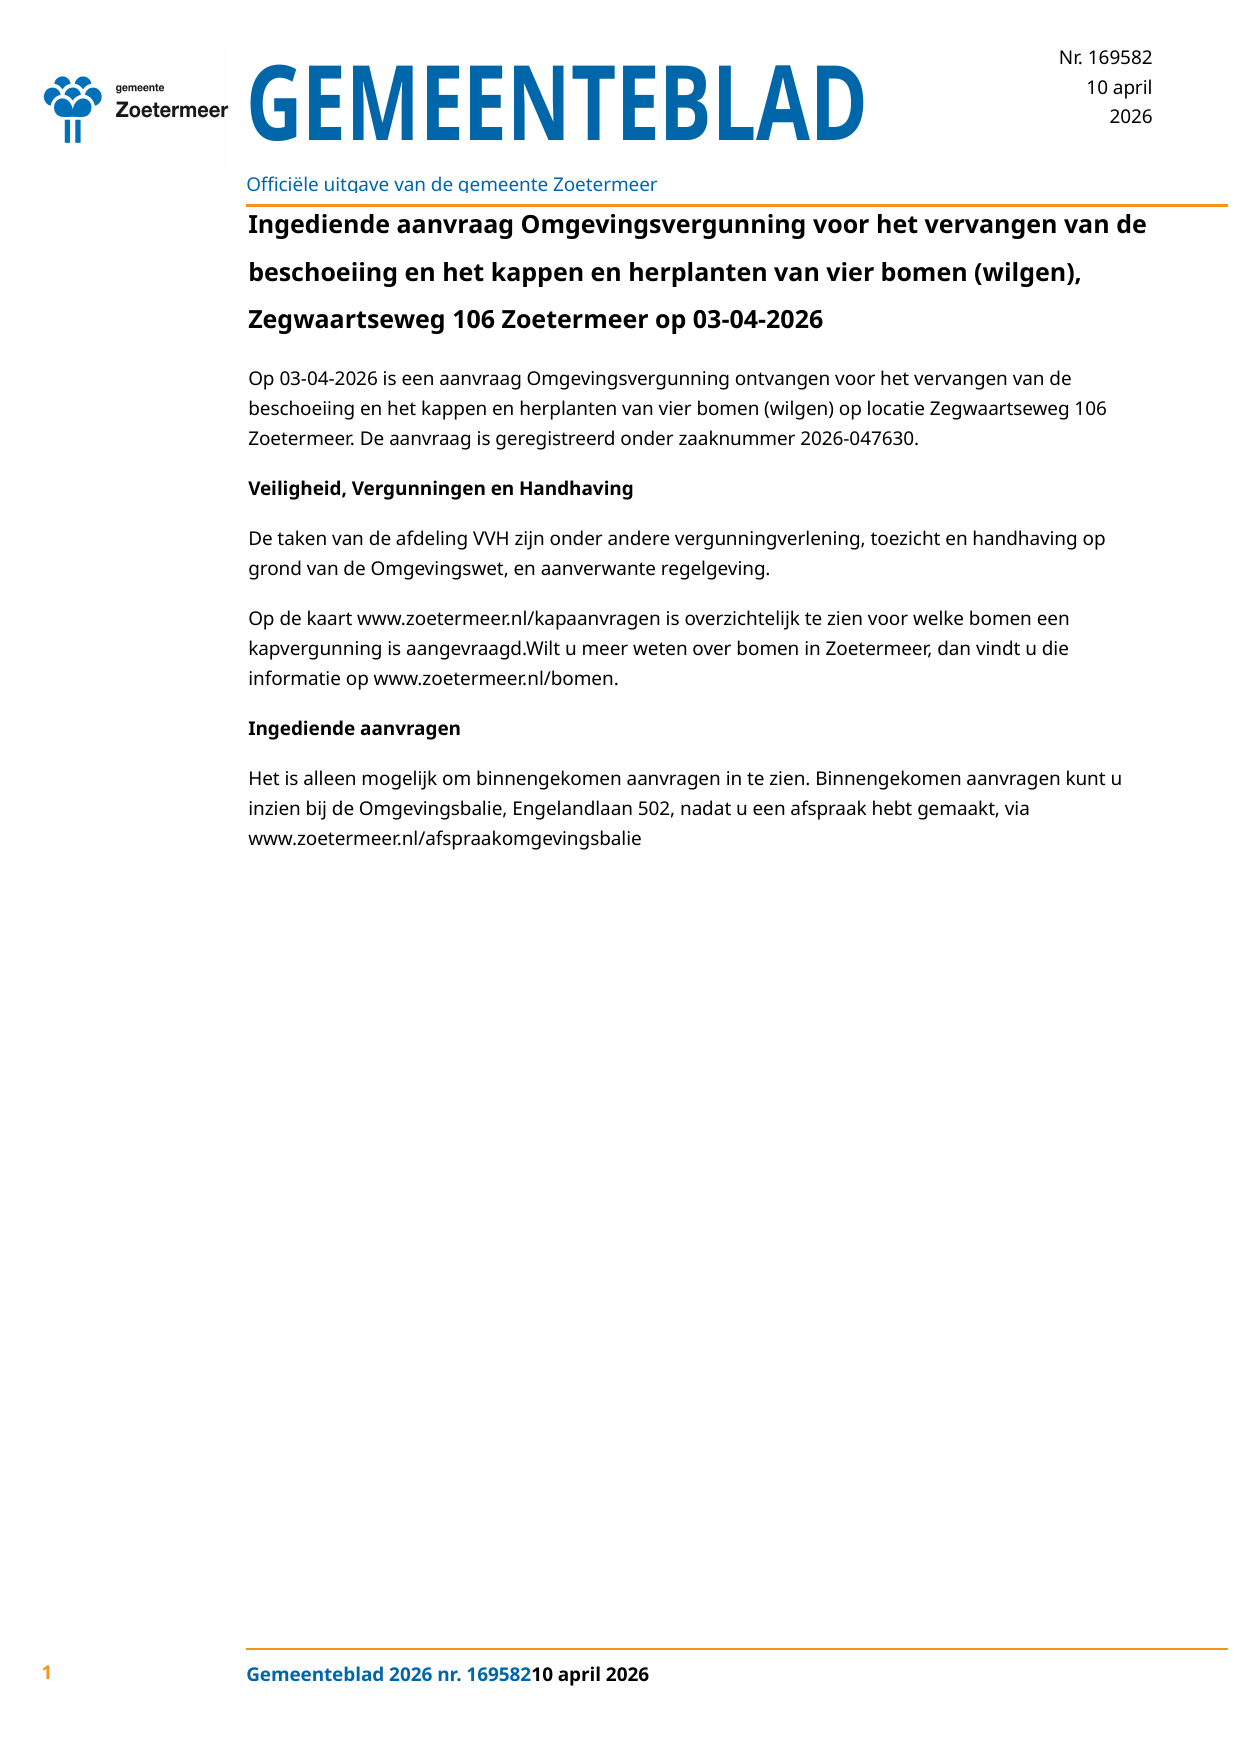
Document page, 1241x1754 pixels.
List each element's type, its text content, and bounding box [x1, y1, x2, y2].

text Op 03-04-2026 is een aanvraag Omgevingsvergunning ontvangen voor het vervangen van de beschoeiing en het kappen en herplanten van vier bomen (wilgen) op locatie Zegwaartseweg 106 Zoetermeer. De aanvraag is geregistreerd onder zaaknummer 2026-047630. [248, 366, 1152, 450]
text Het is alleen mogelijk om binnengekomen aanvragen in te zien. Binnengekomen aanvragen kunt u inzien bij de Omgevingsbalie, Engelandlaan 502, nadat u een afspraak hebt gemaakt, via www.zoetermeer.nl/afspraakomgevingsbalie [248, 766, 1152, 850]
text De taken van de afdeling VVH zijn onder andere vergunningverlening, toezicht en handhaving op grond van de Omgevingswet, en aanverwante regelgeving. [248, 526, 1152, 581]
text Op de kaart www.zoetermeer.nl/kapaanvragen is overzichtelijk te zien voor welke bomen een kapvergunning is aangevraagd.Wilt u meer weten over bomen in Zoetermeer, dan vindt u die informatie op www.zoetermeer.nl/bomen. [248, 606, 1152, 690]
picture [41, 47, 231, 172]
text Ingediende aanvraag Omgevingsvergunning voor het vervangen van de beschoeiing en het kappen en herplanten van vier bomen (wilgen), Zegwaartseweg 106 Zoetermeer op 03-04-2026 [248, 207, 1152, 336]
text Ingediende aanvragen [248, 715, 1152, 741]
text Veiligheid, Vergunningen en Handhaving [248, 475, 1152, 501]
